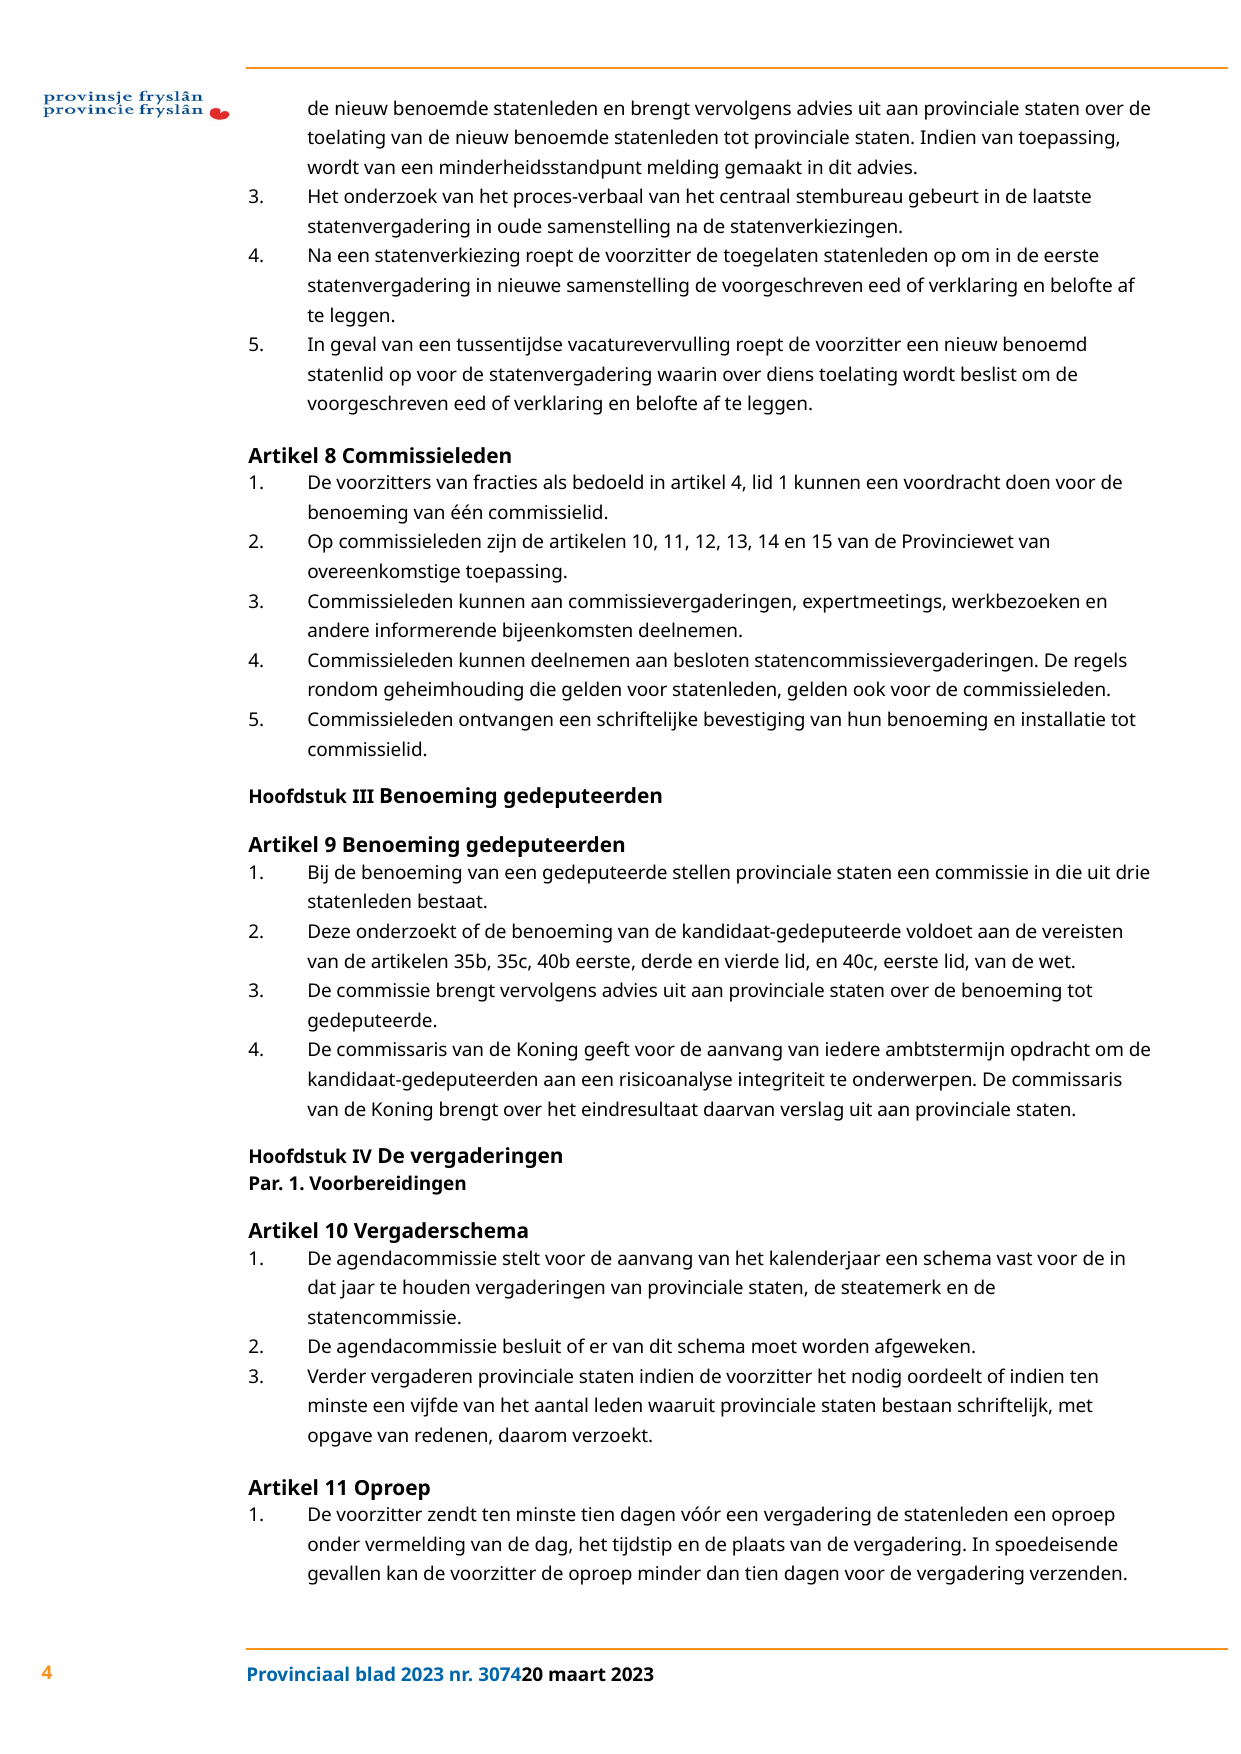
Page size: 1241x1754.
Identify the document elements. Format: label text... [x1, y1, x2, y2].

text Artikel 8 Commissieleden [248, 441, 1152, 469]
text Artikel 11 Oproep [248, 1473, 1152, 1501]
list Het onderzoek van het proces-verbaal van het centraal stembureau gebeurt in de laatste statenvergadering in oude samenstelling na de statenverkiezingen. [248, 183, 1152, 239]
list Verder vergaderen provinciale staten indien de voorzitter het nodig oordeelt of indien ten minste een vijfde van het aantal leden waaruit provinciale staten bestaan schriftelijk, met opgave van redenen, daarom verzoekt. [248, 1363, 1152, 1448]
list De agendacommissie stelt voor de aanvang van het kalenderjaar een schema vast voor de in dat jaar te houden vergaderingen van provinciale staten, de steatemerk en de statencommissie. [248, 1245, 1152, 1330]
list Deze onderzoekt of de benoeming van de kandidaat-gedeputeerde voldoet aan de vereisten van de artikelen 35b, 35c, 40b eerste, derde en vierde lid, en 40c, eerste lid, van de wet. [248, 918, 1152, 973]
list Op commissieleden zijn de artikelen 10, 11, 12, 13, 14 en 15 van de Provinciewet van overeenkomstige toepassing. [248, 529, 1152, 584]
text Par. 1. Voorbereidingen [248, 1170, 1152, 1196]
list De agendacommissie besluit of er van dit schema moet worden afgeweken. [248, 1333, 1152, 1359]
list De voorzitter zendt ten minste tien dagen vóór een vergadering de statenleden een oproep onder vermelding van de dag, het tijdstip en de plaats van de vergadering. In spoedeisende gevallen kan de voorzitter de oproep minder dan tien dagen voor de vergadering verzenden. [248, 1501, 1152, 1586]
list In geval van een tussentijdse vacaturevervulling roept de voorzitter een nieuw benoemd statenlid op voor de statenvergadering waarin over diens toelating wordt beslist om de voorgeschreven eed of verklaring en belofte af te leggen. [248, 331, 1152, 416]
list de nieuw benoemde statenleden en brengt vervolgens advies uit aan provinciale staten over de toelating van de nieuw benoemde statenleden tot provinciale staten. Indien van toepassing, wordt van een minderheidsstandpunt melding gemaakt in dit advies. [248, 95, 1152, 180]
list Commissieleden kunnen deelnemen aan besloten statencommissievergaderingen. De regels rondom geheimhouding die gelden voor statenleden, gelden ook voor de commissieleden. [248, 647, 1152, 702]
text Hoofdstuk IV De vergaderingen [248, 1141, 1152, 1170]
text Artikel 10 Vergaderschema [248, 1216, 1152, 1245]
list Bij de benoeming van een gedeputeerde stellen provinciale staten een commissie in die uit drie statenleden bestaat. [248, 859, 1152, 914]
list De voorzitters van fracties als bedoeld in artikel 4, lid 1 kunnen een voordracht doen voor de benoeming van één commissielid. [248, 469, 1152, 525]
list Na een statenverkiezing roept de voorzitter de toegelaten statenleden op om in de eerste statenvergadering in nieuwe samenstelling de voorgeschreven eed of verklaring en belofte af te leggen. [248, 243, 1152, 328]
text Hoofdstuk III Benoeming gedeputeerden [248, 781, 1152, 810]
list De commissie brengt vervolgens advies uit aan provinciale staten over de benoeming tot gedeputeerde. [248, 977, 1152, 1033]
picture [41, 47, 231, 172]
list De commissaris van de Koning geeft voor de aanvang van iedere ambtstermijn opdracht om de kandidaat-gedeputeerden aan een risicoanalyse integriteit te onderwerpen. De commissaris van de Koning brengt over het eindresultaat daarvan verslag uit aan provinciale staten. [248, 1037, 1152, 1121]
list Commissieleden kunnen aan commissievergaderingen, expertmeetings, werkbezoeken en andere informerende bijeenkomsten deelnemen. [248, 588, 1152, 643]
text Artikel 9 Benoeming gedeputeerden [248, 831, 1152, 859]
list Commissieleden ontvangen een schriftelijke bevestiging van hun benoeming en installatie tot commissielid. [248, 706, 1152, 761]
